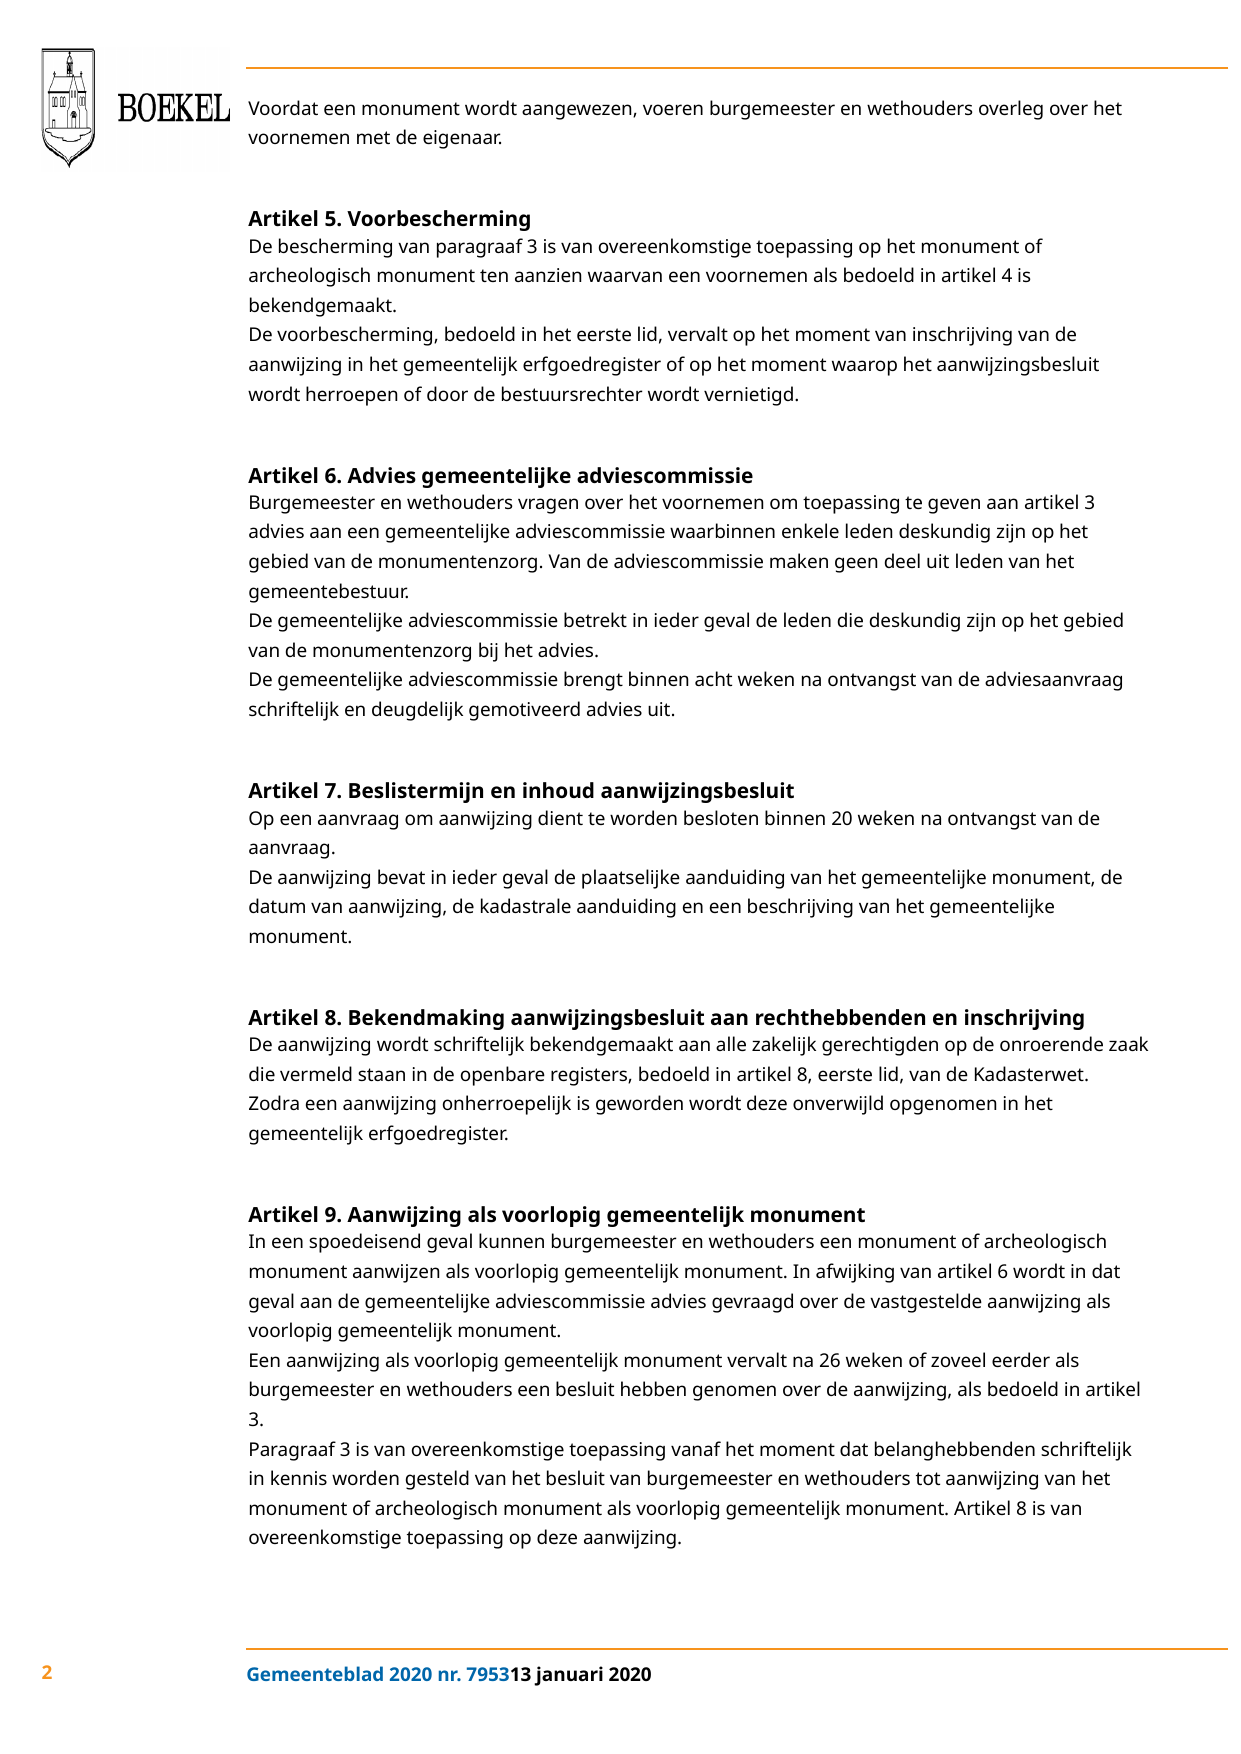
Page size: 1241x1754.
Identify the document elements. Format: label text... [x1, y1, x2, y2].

text De aanwijzing bevat in ieder geval de plaatselijke aanduiding van het gemeentelijke monument, de datum van aanwijzing, de kadastrale aanduiding en een beschrijving van het gemeentelijke monument. [248, 864, 1152, 949]
text De aanwijzing wordt schriftelijk bekendgemaakt aan alle zakelijk gerechtigden op de onroerende zaak die vermeld staan in de openbare registers, bedoeld in artikel 8, eerste lid, van de Kadasterwet. [248, 1031, 1152, 1087]
text De gemeentelijke adviescommissie betrekt in ieder geval de leden die deskundig zijn op het gebied van de monumentenzorg bij het advies. [248, 607, 1152, 663]
text Artikel 9. Aanwijzing als voorlopig gemeentelijk monument [248, 1200, 1152, 1229]
text Artikel 6. Advies gemeentelijke adviescommissie [248, 461, 1152, 489]
text Artikel 7. Beslistermijn en inhoud aanwijzingsbesluit [248, 776, 1152, 805]
text Voordat een monument wordt aangewezen, voeren burgemeester en wethouders overleg over het voornemen met de eigenaar. [248, 95, 1152, 150]
text Burgemeester en wethouders vragen over het voornemen om toepassing te geven aan artikel 3 advies aan een gemeentelijke adviescommissie waarbinnen enkele leden deskundig zijn op het gebied van de monumentenzorg. Van de adviescommissie maken geen deel uit leden van het gemeentebestuur. [248, 489, 1152, 604]
text Paragraaf 3 is van overeenkomstige toepassing vanaf het moment dat belanghebbenden schriftelijk in kennis worden gesteld van het besluit van burgemeester en wethouders tot aanwijzing van het monument of archeologisch monument als voorlopig gemeentelijk monument. Artikel 8 is van overeenkomstige toepassing op deze aanwijzing. [248, 1436, 1152, 1550]
text Een aanwijzing als voorlopig gemeentelijk monument vervalt na 26 weken of zoveel eerder als burgemeester en wethouders een besluit hebben genomen over de aanwijzing, als bedoeld in artikel 3. [248, 1347, 1152, 1432]
text De bescherming van paragraaf 3 is van overeenkomstige toepassing op het monument of archeologisch monument ten aanzien waarvan een voornemen als bedoeld in artikel 4 is bekendgemaakt. [248, 233, 1152, 318]
text Zodra een aanwijzing onherroepelijk is geworden wordt deze onverwijld opgenomen in het gemeentelijk erfgoedregister. [248, 1091, 1152, 1146]
picture [41, 47, 231, 172]
text Artikel 8. Bekendmaking aanwijzingsbesluit aan rechthebbenden en inschrijving [248, 1003, 1152, 1031]
text De voorbescherming, bedoeld in het eerste lid, vervalt op het moment van inschrijving van de aanwijzing in het gemeentelijk erfgoedregister of op het moment waarop het aanwijzingsbesluit wordt herroepen of door de bestuursrechter wordt vernietigd. [248, 322, 1152, 406]
text Op een aanvraag om aanwijzing dient te worden besloten binnen 20 weken na ontvangst van de aanvraag. [248, 805, 1152, 860]
text Artikel 5. Voorbescherming [248, 204, 1152, 233]
text De gemeentelijke adviescommissie brengt binnen acht weken na ontvangst van de adviesaanvraag schriftelijk en deugdelijk gemotiveerd advies uit. [248, 667, 1152, 722]
text In een spoedeisend geval kunnen burgemeester en wethouders een monument of archeologisch monument aanwijzen als voorlopig gemeentelijk monument. In afwijking van artikel 6 wordt in dat geval aan de gemeentelijke adviescommissie advies gevraagd over de vastgestelde aanwijzing als voorlopig gemeentelijk monument. [248, 1229, 1152, 1343]
